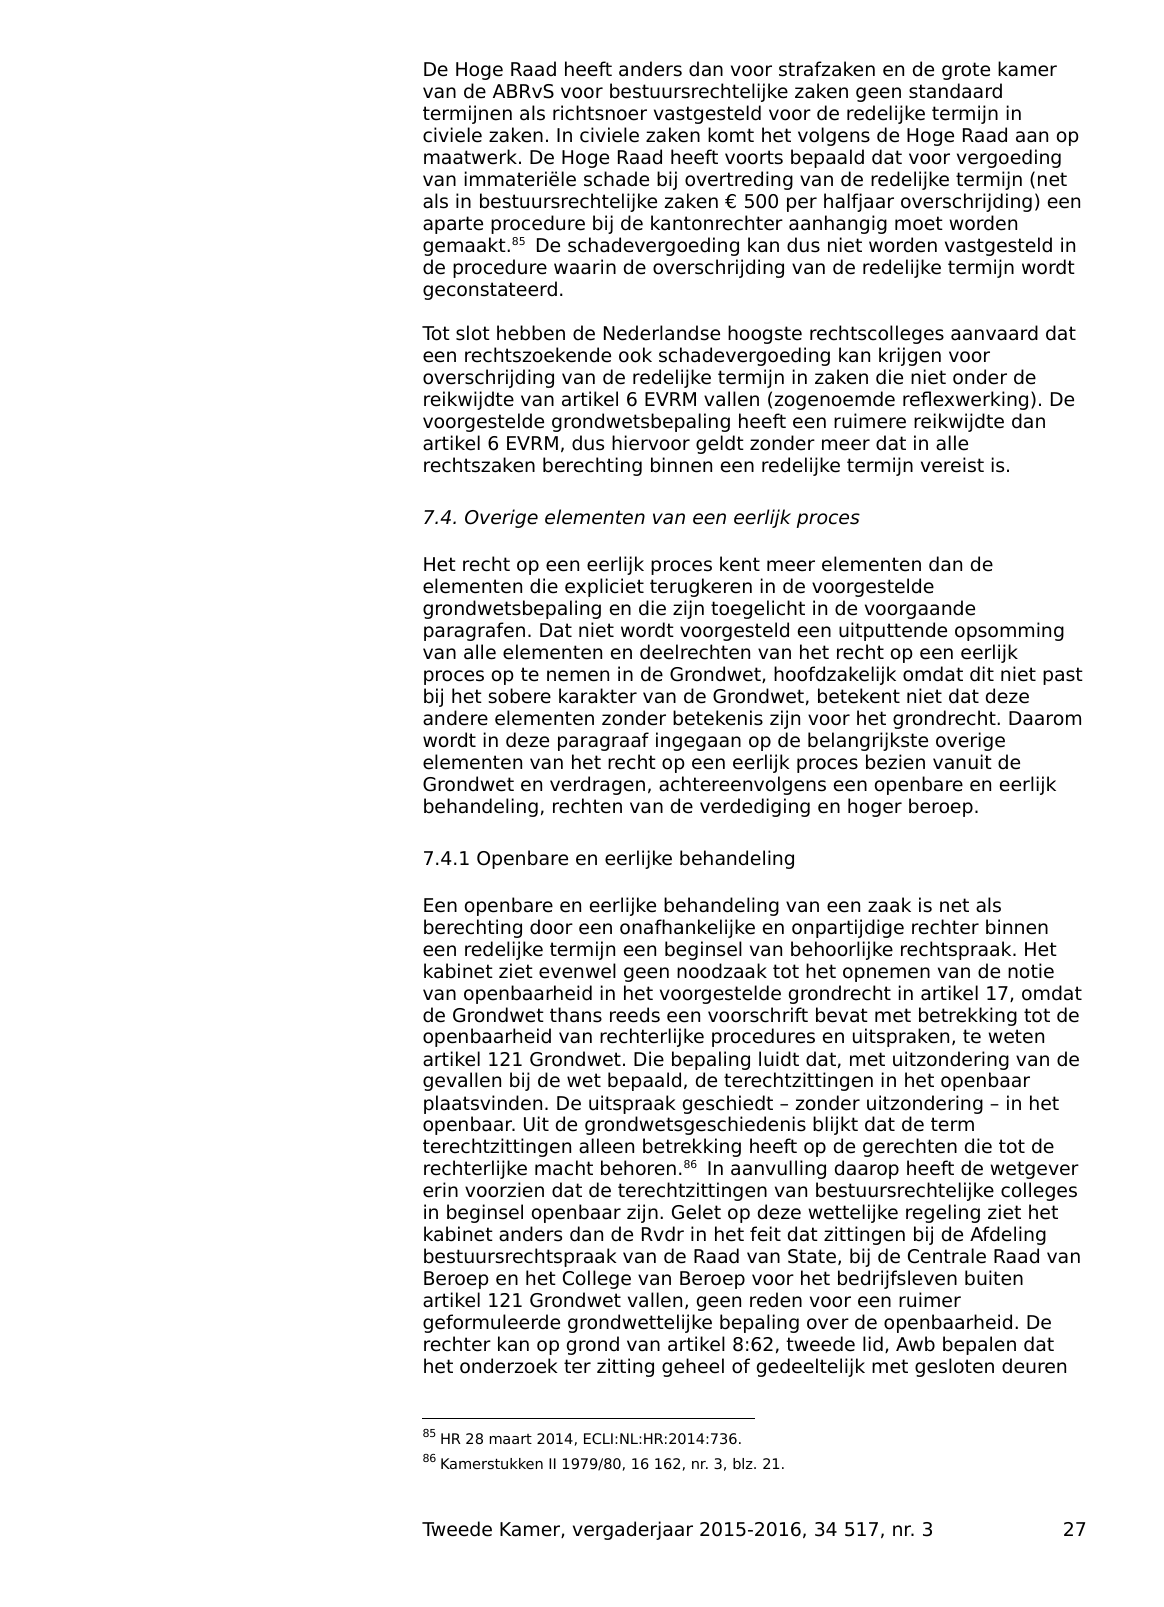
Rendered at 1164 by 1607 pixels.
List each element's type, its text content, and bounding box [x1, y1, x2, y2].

text De Hoge Raad heeft anders dan voor strafzaken en de grote kamer van de ABRvS voor bestuursrechtelijke zaken geen standaard termijnen als richtsnoer vastgesteld voor de redelijke termijn in civiele zaken. In civiele zaken komt het volgens de Hoge Raad aan op maatwerk. De Hoge Raad heeft voorts bepaald dat voor vergoeding van immateriële schade bij overtreding van de redelijke termijn (net als in bestuursrechtelijke zaken € 500 per halfjaar overschrijding) een aparte procedure bij de kantonrechter aanhangig moet worden gemaakt. De schadevergoeding kan dus niet worden vastgesteld in de procedure waarin de overschrijding van de redelijke termijn wordt geconstateerd. [422, 59, 1087, 301]
subtitle 7.4. Overige elementen van een eerlijk proces [422, 507, 1087, 529]
text Een openbare en eerlijke behandeling van een zaak is net als berechting door een onafhankelijke en onpartijdige rechter binnen een redelijke termijn een beginsel van behoorlijke rechtspraak. Het kabinet ziet evenwel geen noodzaak tot het opnemen van de notie van openbaarheid in het voorgestelde grondrecht in artikel 17, omdat de Grondwet thans reeds een voorschrift bevat met betrekking tot de openbaarheid van rechterlijke procedures en uitspraken, te weten artikel 121 Grondwet. Die bepaling luidt dat, met uitzondering van de gevallen bij de wet bepaald, de terechtzittingen in het openbaar plaatsvinden. De uitspraak geschiedt – zonder uitzondering – in het openbaar. Uit de grondwetsgeschiedenis blijkt dat de term terechtzittingen alleen betrekking heeft op de gerechten die tot de rechterlijke macht behoren. In aanvulling daarop heeft de wetgever erin voorzien dat de terechtzittingen van bestuursrechtelijke colleges in beginsel openbaar zijn. Gelet op deze wettelijke regeling ziet het kabinet anders dan de Rvdr in het feit dat zittingen bij de Afdeling bestuursrechtspraak van de Raad van State, bij de Centrale Raad van Beroep en het College van Beroep voor het bedrijfsleven buiten artikel 121 Grondwet vallen, geen reden voor een ruimer geformuleerde grondwettelijke bepaling over de openbaarheid. De rechter kan op grond van artikel 8:62, tweede lid, Awb bepalen dat het onderzoek ter zitting geheel of gedeeltelijk met gesloten deuren [422, 894, 1087, 1378]
text HR 28 maart 2014, ECLI:NL:HR:2014:736. [422, 1427, 1087, 1449]
text Het recht op een eerlijk proces kent meer elementen dan de elementen die expliciet terugkeren in de voorgestelde grondwetsbepaling en die zijn toegelicht in de voorgaande paragrafen. Dat niet wordt voorgesteld een uitputtende opsomming van alle elementen en deelrechten van het recht op een eerlijk proces op te nemen in de Grondwet, hoofdzakelijk omdat dit niet past bij het sobere karakter van de Grondwet, betekent niet dat deze andere elementen zonder betekenis zijn voor het grondrecht. Daarom wordt in deze paragraaf ingegaan op de belangrijkste overige elementen van het recht op een eerlijk proces bezien vanuit de Grondwet en verdragen, achtereenvolgens een openbare en eerlijk behandeling, rechten van de verdediging en hoger beroep. [422, 554, 1087, 818]
text Tot slot hebben de Nederlandse hoogste rechtscolleges aanvaard dat een rechtszoekende ook schadevergoeding kan krijgen voor overschrijding van de redelijke termijn in zaken die niet onder de reikwijdte van artikel 6 EVRM vallen (zogenoemde reflexwerking). De voorgestelde grondwetsbepaling heeft een ruimere reikwijdte dan artikel 6 EVRM, dus hiervoor geldt zonder meer dat in alle rechtszaken berechting binnen een redelijke termijn vereist is. [422, 323, 1087, 477]
subtitle 7.4.1 Openbare en eerlijke behandeling [422, 848, 1087, 869]
text Kamerstukken II 1979/80, 16 162, nr. 3, blz. 21. [422, 1452, 1087, 1474]
